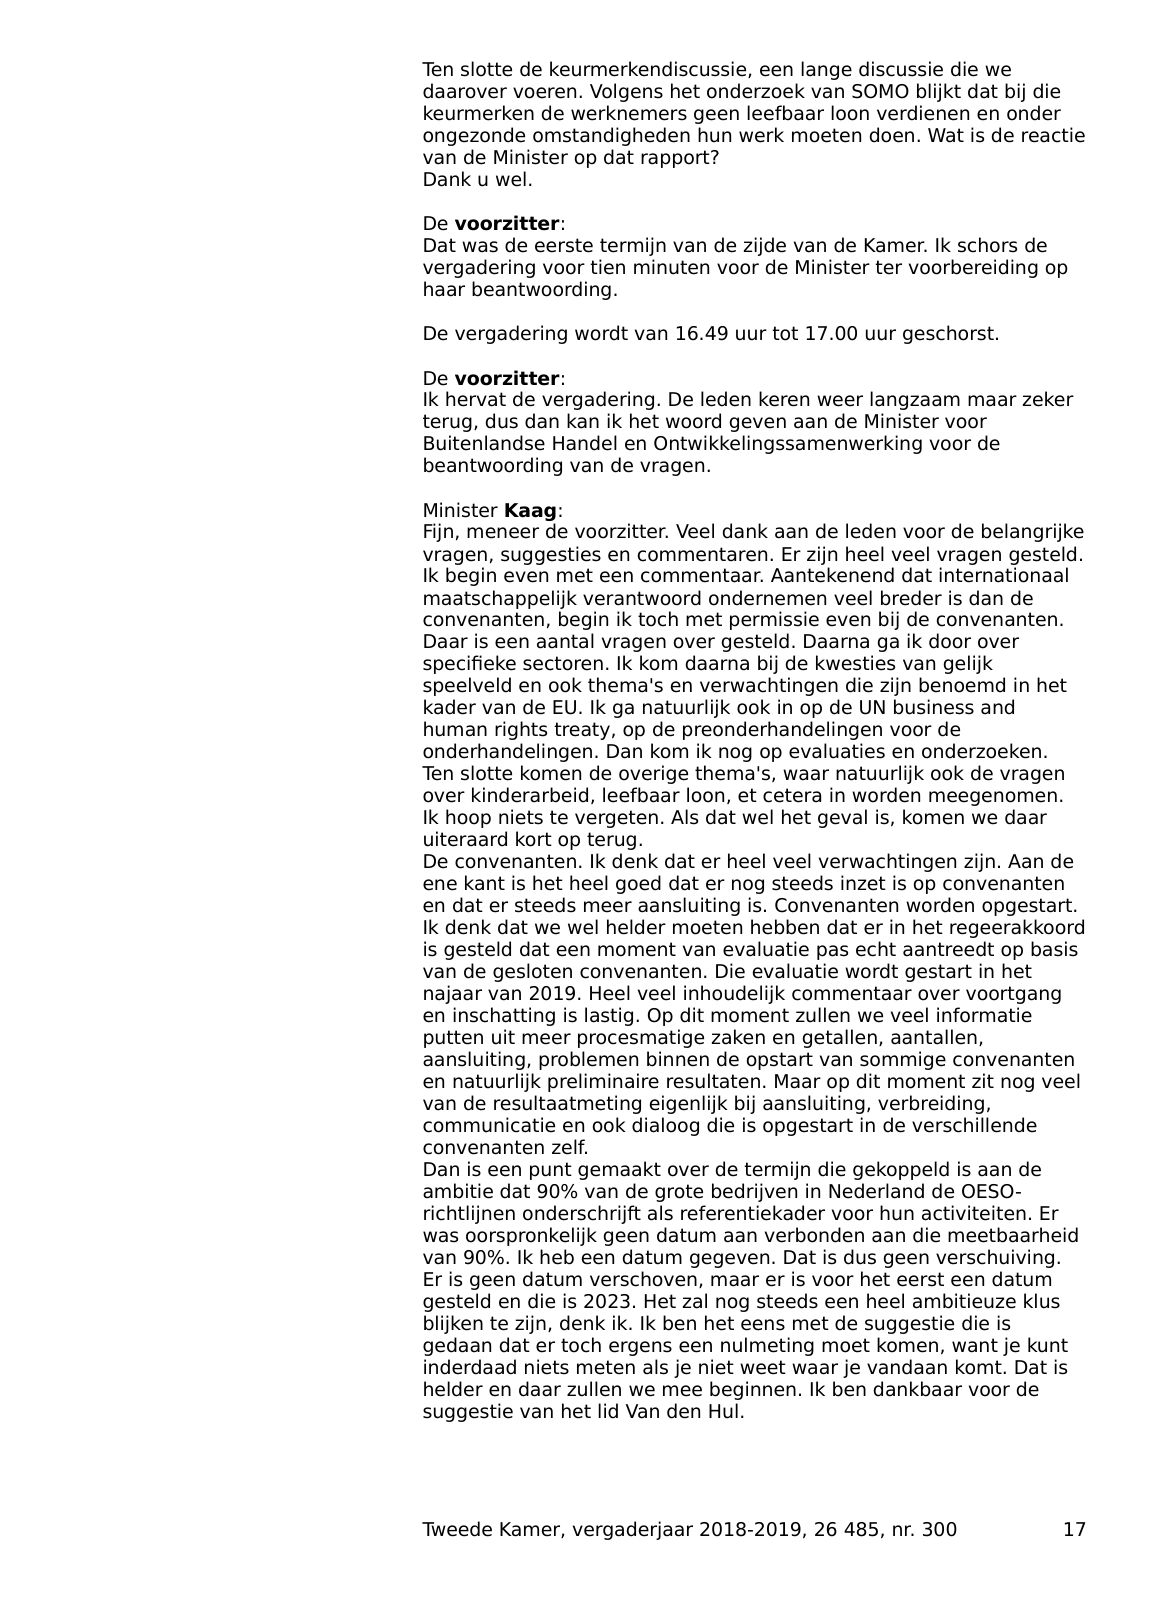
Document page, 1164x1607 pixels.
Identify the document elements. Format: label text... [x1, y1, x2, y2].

text De voorzitter: [422, 213, 1087, 235]
text De voorzitter: [422, 367, 1087, 389]
text Ik hervat de vergadering. De leden keren weer langzaam maar zeker terug, dus dan kan ik het woord geven aan de Minister voor Buitenlandse Handel en Ontwikkelingssamenwerking voor de beantwoording van de vragen. [422, 389, 1087, 477]
text Dank u wel. [422, 169, 1087, 191]
text Ten slotte de keurmerkendiscussie, een lange discussie die we daarover voeren. Volgens het onderzoek van SOMO blijkt dat bij die keurmerken de werknemers geen leefbaar loon verdienen en onder ongezonde omstandigheden hun werk moeten doen. Wat is de reactie van de Minister op dat rapport? [422, 59, 1087, 169]
text Dan is een punt gemaakt over de termijn die gekoppeld is aan de ambitie dat 90% van de grote bedrijven in Nederland de OESO-richtlijnen onderschrijft als referentiekader voor hun activiteiten. Er was oorspronkelijk geen datum aan verbonden aan die meetbaarheid van 90%. Ik heb een datum gegeven. Dat is dus geen verschuiving. Er is geen datum verschoven, maar er is voor het eerst een datum gesteld en die is 2023. Het zal nog steeds een heel ambitieuze klus blijken te zijn, denk ik. Ik ben het eens met de suggestie die is gedaan dat er toch ergens een nulmeting moet komen, want je kunt inderdaad niets meten als je niet weet waar je vandaan komt. Dat is helder en daar zullen we mee beginnen. Ik ben dankbaar voor de suggestie van het lid Van den Hul. [422, 1159, 1087, 1423]
text Fijn, meneer de voorzitter. Veel dank aan de leden voor de belangrijke vragen, suggesties en commentaren. Er zijn heel veel vragen gesteld. Ik begin even met een commentaar. Aantekenend dat internationaal maatschappelijk verantwoord ondernemen veel breder is dan de convenanten, begin ik toch met permissie even bij de convenanten. Daar is een aantal vragen over gesteld. Daarna ga ik door over specifieke sectoren. Ik kom daarna bij de kwesties van gelijk speelveld en ook thema's en verwachtingen die zijn benoemd in het kader van de EU. Ik ga natuurlijk ook in op de UN business and human rights treaty, op de preonderhandelingen voor de onderhandelingen. Dan kom ik nog op evaluaties en onderzoeken. Ten slotte komen de overige thema's, waar natuurlijk ook de vragen over kinderarbeid, leefbaar loon, et cetera in worden meegenomen. Ik hoop niets te vergeten. Als dat wel het geval is, komen we daar uiteraard kort op terug. [422, 521, 1087, 851]
text Minister Kaag: [422, 499, 1087, 521]
text De convenanten. Ik denk dat er heel veel verwachtingen zijn. Aan de ene kant is het heel goed dat er nog steeds inzet is op convenanten en dat er steeds meer aansluiting is. Convenanten worden opgestart. Ik denk dat we wel helder moeten hebben dat er in het regeerakkoord is gesteld dat een moment van evaluatie pas echt aantreedt op basis van de gesloten convenanten. Die evaluatie wordt gestart in het najaar van 2019. Heel veel inhoudelijk commentaar over voortgang en inschatting is lastig. Op dit moment zullen we veel informatie putten uit meer procesmatige zaken en getallen, aantallen, aansluiting, problemen binnen de opstart van sommige convenanten en natuurlijk preliminaire resultaten. Maar op dit moment zit nog veel van de resultaatmeting eigenlijk bij aansluiting, verbreiding, communicatie en ook dialoog die is opgestart in de verschillende convenanten zelf. [422, 851, 1087, 1159]
text Dat was de eerste termijn van de zijde van de Kamer. Ik schors de vergadering voor tien minuten voor de Minister ter voorbereiding op haar beantwoording. [422, 235, 1087, 301]
text De vergadering wordt van 16.49 uur tot 17.00 uur geschorst. [422, 323, 1087, 345]
